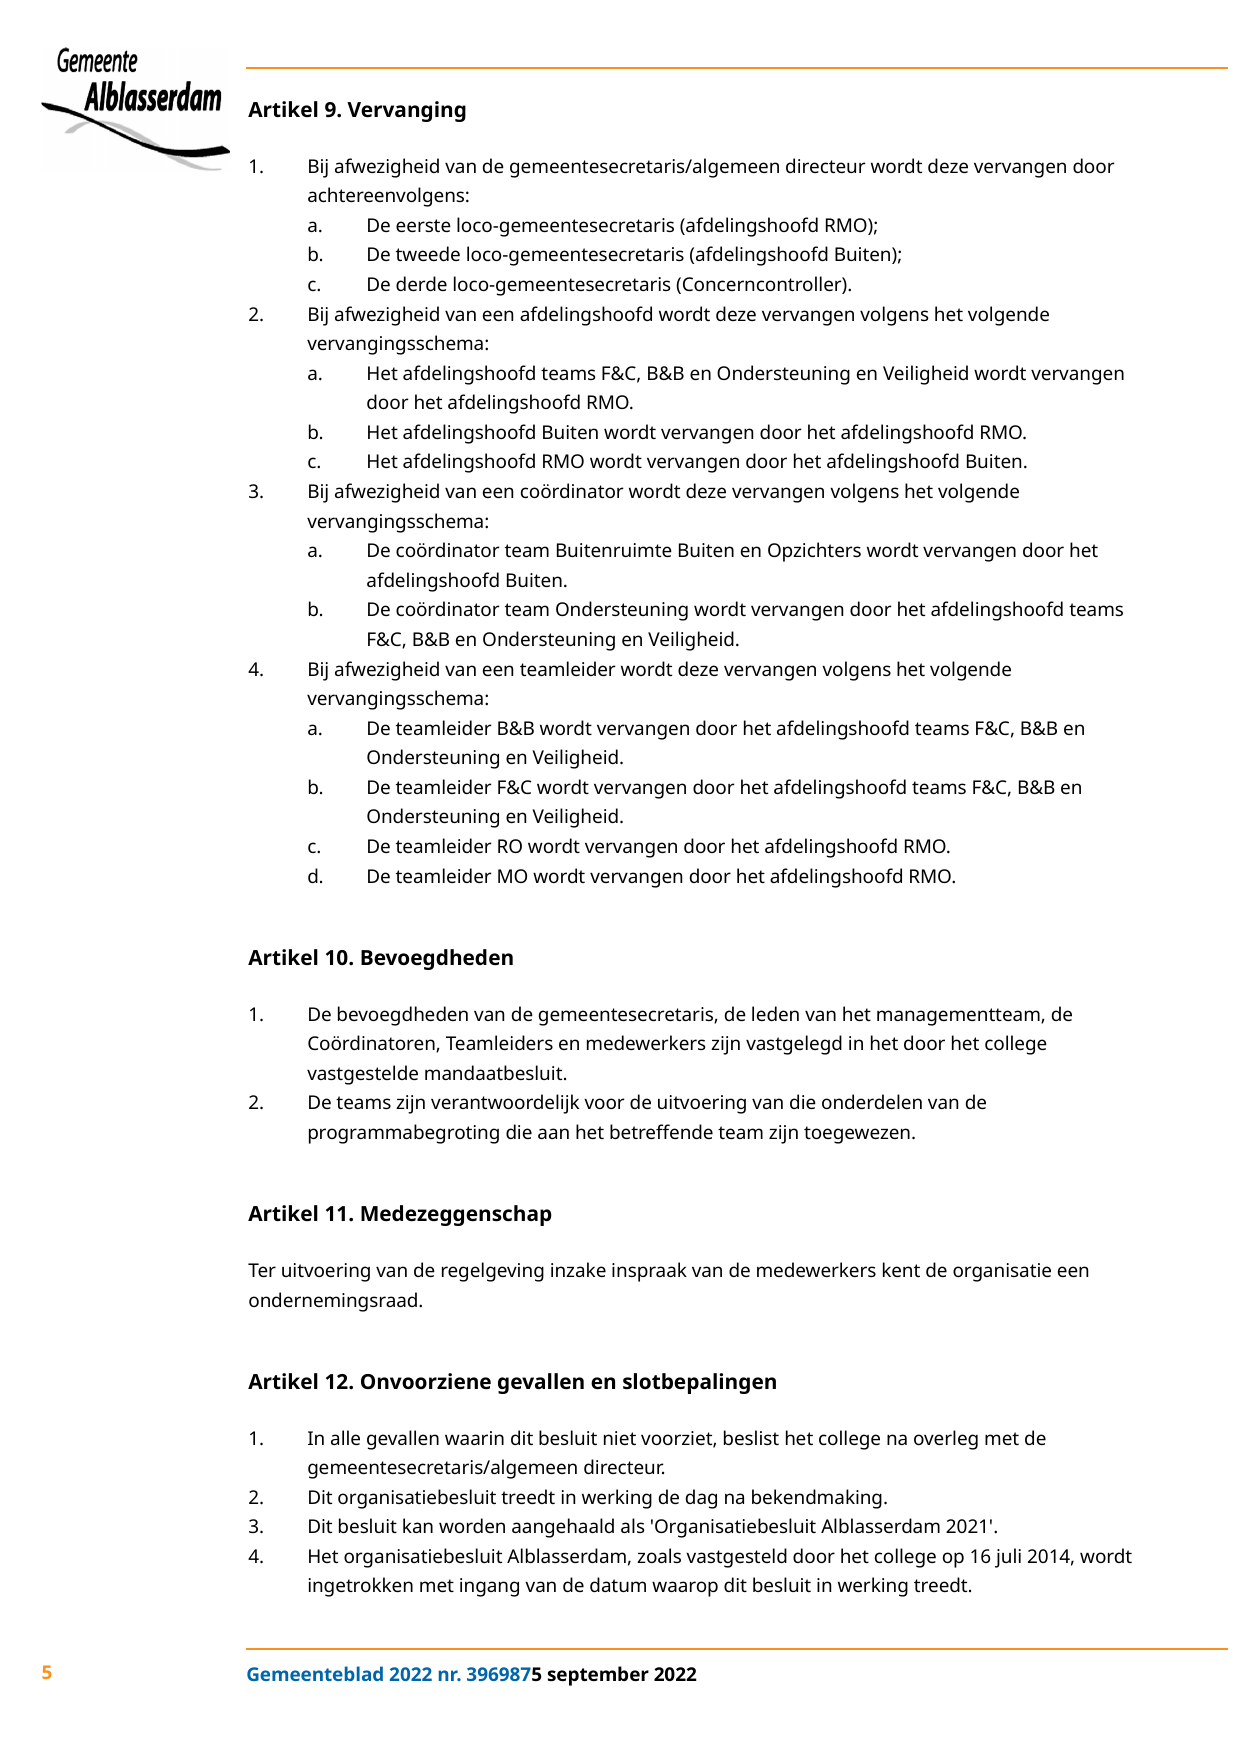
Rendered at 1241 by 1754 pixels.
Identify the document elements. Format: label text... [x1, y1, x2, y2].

list Dit besluit kan worden aangehaald als 'Organisatiebesluit Alblasserdam 2021'. [248, 1513, 1152, 1539]
list Ondersteuning en Veiligheid. [307, 804, 1152, 829]
text Artikel 11. Medezeggenschap [248, 1199, 1152, 1228]
list De teams zijn verantwoordelijk voor de uitvoering van die onderdelen van de programmabegroting die aan het betreffende team zijn toegewezen. [248, 1089, 1152, 1145]
list De teamleider B&B wordt vervangen door het afdelingshoofd teams F&C, B&B en [307, 715, 1152, 741]
list F&C, B&B en Ondersteuning en Veiligheid. [307, 626, 1152, 652]
picture [41, 47, 231, 172]
list Bij afwezigheid van een coördinator wordt deze vervangen volgens het volgende vervangingsschema: [248, 478, 1152, 533]
list Bij afwezigheid van de gemeentesecretaris/algemeen directeur wordt deze vervangen door achtereenvolgens: [248, 153, 1152, 208]
list De teamleider RO wordt vervangen door het afdelingshoofd RMO. [307, 833, 1152, 859]
list De derde loco-gemeentesecretaris (Concerncontroller). [307, 271, 1152, 297]
text Artikel 9. Vervanging [248, 95, 1152, 123]
list De tweede loco-gemeentesecretaris (afdelingshoofd Buiten); [307, 242, 1152, 267]
list Het afdelingshoofd RMO wordt vervangen door het afdelingshoofd Buiten. [307, 449, 1152, 474]
list door het afdelingshoofd RMO. [307, 389, 1152, 415]
list Het afdelingshoofd teams F&C, B&B en Ondersteuning en Veiligheid wordt vervangen [307, 360, 1152, 386]
list Dit organisatiebesluit treedt in werking de dag na bekendmaking. [248, 1484, 1152, 1510]
list De teamleider F&C wordt vervangen door het afdelingshoofd teams F&C, B&B en [307, 774, 1152, 800]
list De teamleider MO wordt vervangen door het afdelingshoofd RMO. [307, 863, 1152, 888]
list Het afdelingshoofd Buiten wordt vervangen door het afdelingshoofd RMO. [307, 419, 1152, 445]
list De bevoegdheden van de gemeentesecretaris, de leden van het managementteam, de Coördinatoren, Teamleiders en medewerkers zijn vastgelegd in het door het college vastgestelde mandaatbesluit. [248, 1001, 1152, 1086]
list De eerste loco-gemeentesecretaris (afdelingshoofd RMO); [307, 212, 1152, 238]
text Ter uitvoering van de regelgeving inzake inspraak van de medewerkers kent de organisatie een ondernemingsraad. [248, 1257, 1152, 1312]
list Ondersteuning en Veiligheid. [307, 744, 1152, 770]
list Het organisatiebesluit Alblasserdam, zoals vastgesteld door het college op 16 juli 2014, wordt ingetrokken met ingang van de datum waarop dit besluit in werking treedt. [248, 1543, 1152, 1598]
list Bij afwezigheid van een teamleider wordt deze vervangen volgens het volgende vervangingsschema: [248, 656, 1152, 711]
list De coördinator team Buitenruimte Buiten en Opzichters wordt vervangen door het afdelingshoofd Buiten. [307, 537, 1152, 593]
text Artikel 12. Onvoorziene gevallen en slotbepalingen [248, 1367, 1152, 1395]
text Artikel 10. Bevoegdheden [248, 943, 1152, 971]
list Bij afwezigheid van een afdelingshoofd wordt deze vervangen volgens het volgende vervangingsschema: [248, 301, 1152, 356]
list In alle gevallen waarin dit besluit niet voorziet, beslist het college na overleg met de gemeentesecretaris/algemeen directeur. [248, 1425, 1152, 1480]
list De coördinator team Ondersteuning wordt vervangen door het afdelingshoofd teams [307, 597, 1152, 622]
